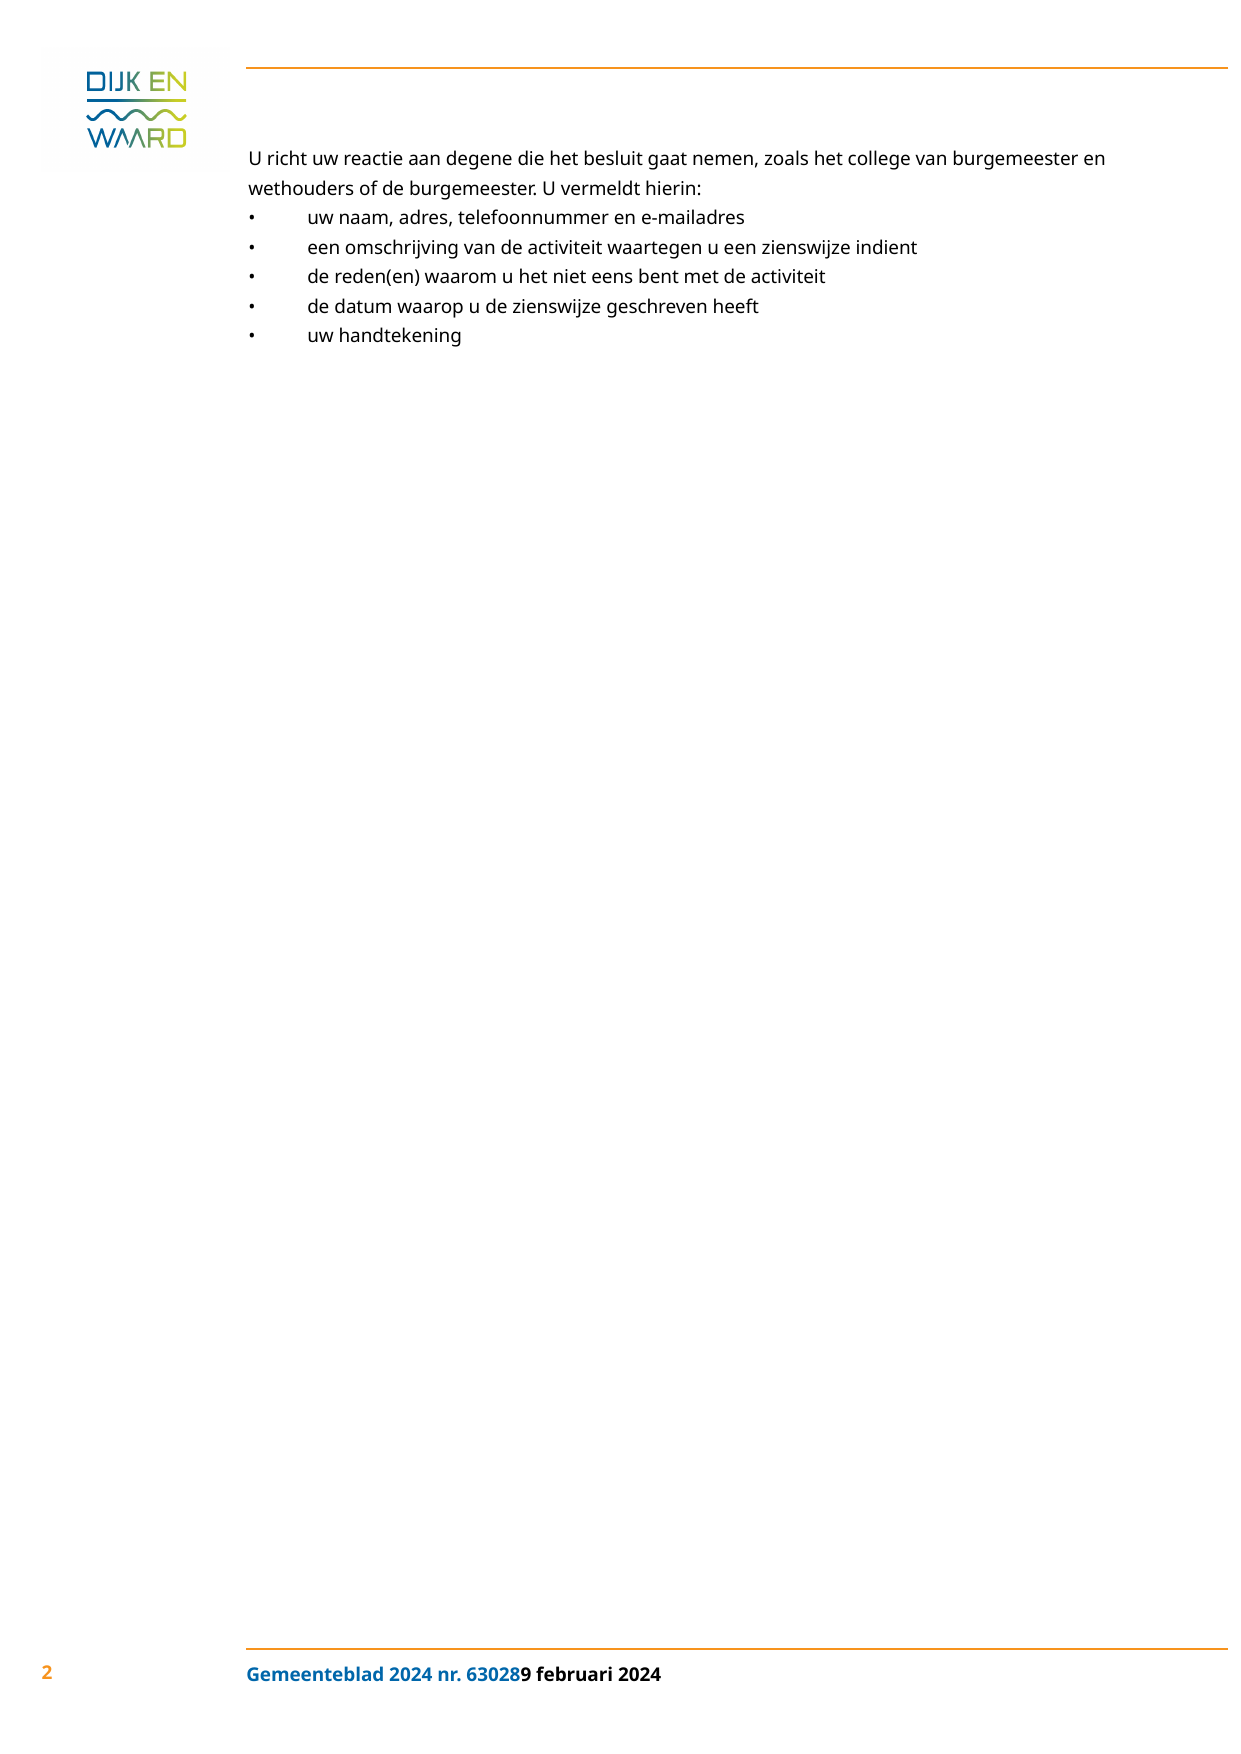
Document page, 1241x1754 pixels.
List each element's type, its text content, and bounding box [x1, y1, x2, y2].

list uw naam, adres, telefoonnummer en e-mailadres [248, 204, 1152, 230]
list de datum waarop u de zienswijze geschreven heeft [248, 293, 1152, 319]
list de reden(en) waarom u het niet eens bent met de activiteit [248, 263, 1152, 289]
list uw handtekening [248, 323, 1152, 348]
picture [41, 47, 231, 172]
text U richt uw reactie aan degene die het besluit gaat nemen, zoals het college van burgemeester en wethouders of de burgemeester. U vermeldt hierin: [248, 145, 1152, 201]
list een omschrijving van de activiteit waartegen u een zienswijze indient [248, 234, 1152, 260]
